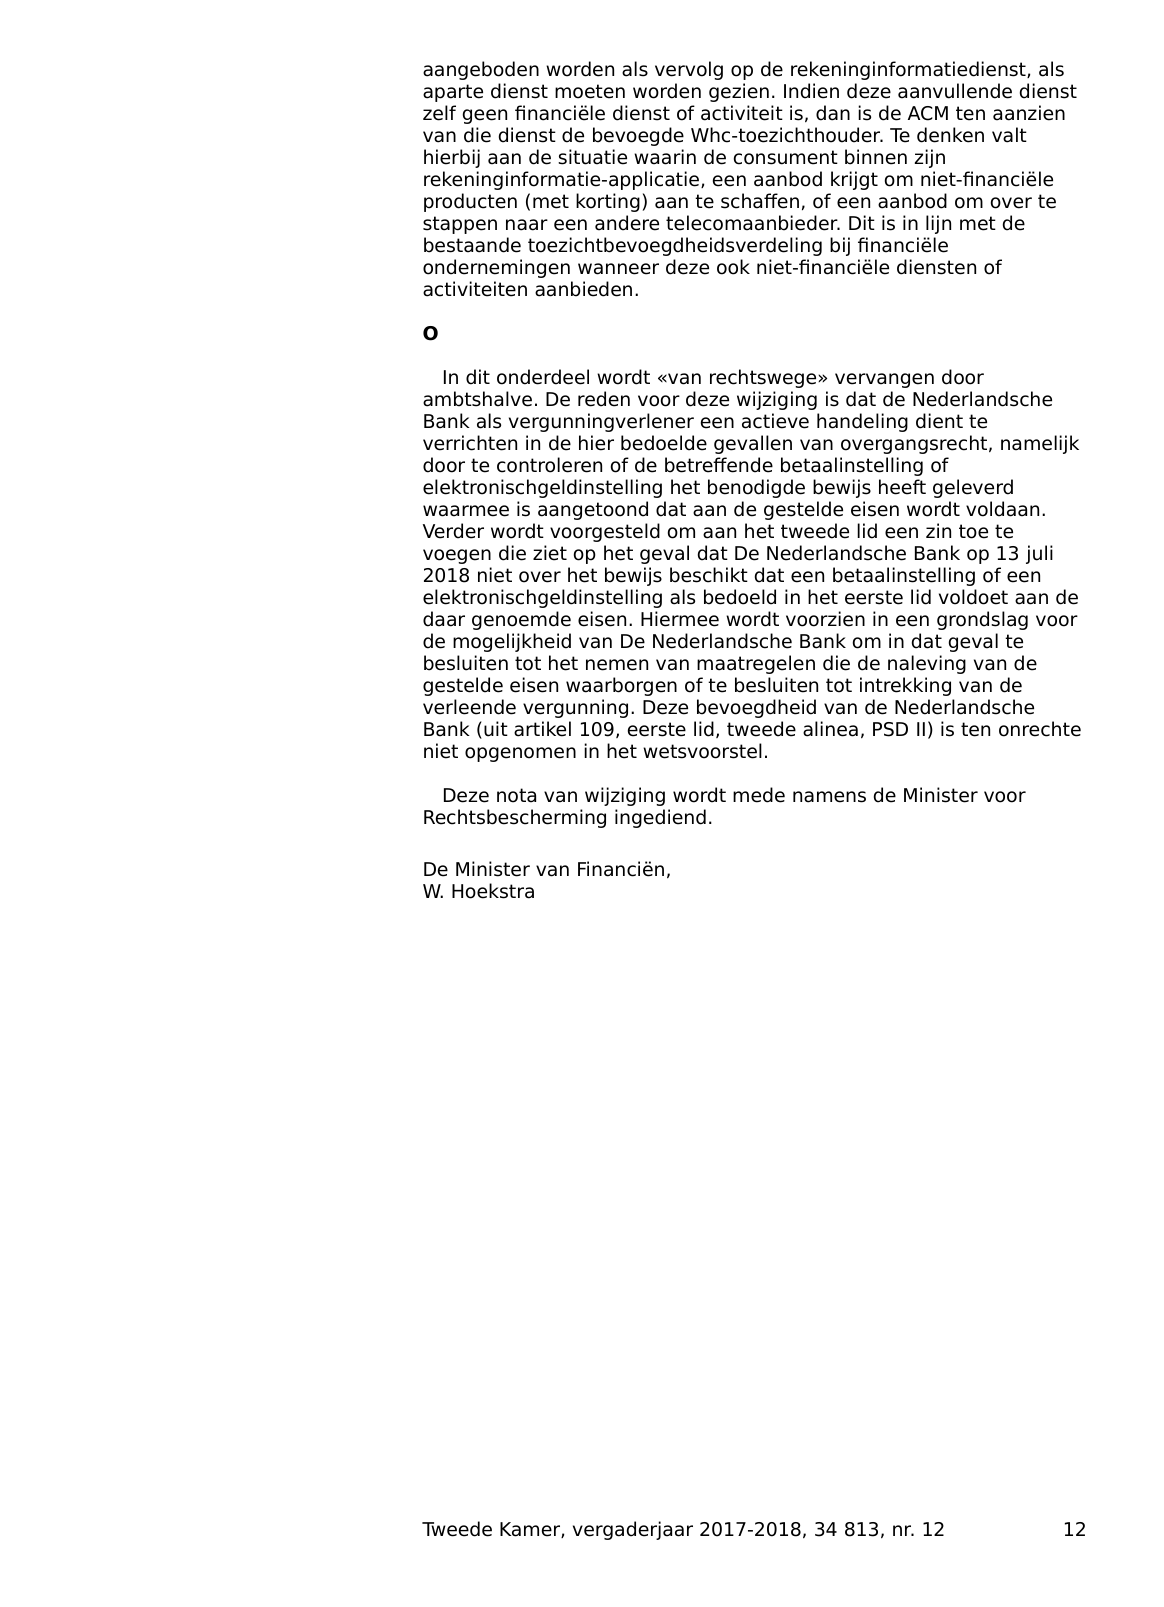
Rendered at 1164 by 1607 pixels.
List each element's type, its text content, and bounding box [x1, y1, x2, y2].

text In dit onderdeel wordt «van rechtswege» vervangen door ambtshalve. De reden voor deze wijziging is dat de Nederlandsche Bank als vergunningverlener een actieve handeling dient te verrichten in de hier bedoelde gevallen van overgangsrecht, namelijk door te controleren of de betreffende betaalinstelling of elektronischgeldinstelling het benodigde bewijs heeft geleverd waarmee is aangetoond dat aan de gestelde eisen wordt voldaan. Verder wordt voorgesteld om aan het tweede lid een zin toe te voegen die ziet op het geval dat De Nederlandsche Bank op 13 juli 2018 niet over het bewijs beschikt dat een betaalinstelling of een elektronischgeldinstelling als bedoeld in het eerste lid voldoet aan de daar genoemde eisen. Hiermee wordt voorzien in een grondslag voor de mogelijkheid van De Nederlandsche Bank om in dat geval te besluiten tot het nemen van maatregelen die de naleving van de gestelde eisen waarborgen of te besluiten tot intrekking van de verleende vergunning. Deze bevoegdheid van de Nederlandsche Bank (uit artikel 109, eerste lid, tweede alinea, PSD II) is ten onrechte niet opgenomen in het wetsvoorstel. [422, 367, 1087, 763]
text aangeboden worden als vervolg op de rekeninginformatiedienst, als aparte dienst moeten worden gezien. Indien deze aanvullende dienst zelf geen financiële dienst of activiteit is, dan is de ACM ten aanzien van die dienst de bevoegde Whc-toezichthouder. Te denken valt hierbij aan de situatie waarin de consument binnen zijn rekeninginformatie-applicatie, een aanbod krijgt om niet-financiële producten (met korting) aan te schaffen, of een aanbod om over te stappen naar een andere telecomaanbieder. Dit is in lijn met de bestaande toezichtbevoegdheidsverdeling bij financiële ondernemingen wanneer deze ook niet-financiële diensten of activiteiten aanbieden. [422, 59, 1087, 301]
subtitle O [422, 323, 1087, 345]
text Deze nota van wijziging wordt mede namens de Minister voor Rechtsbescherming ingediend. [422, 785, 1087, 829]
text De Minister van Financiën, W. Hoekstra [422, 859, 1087, 903]
